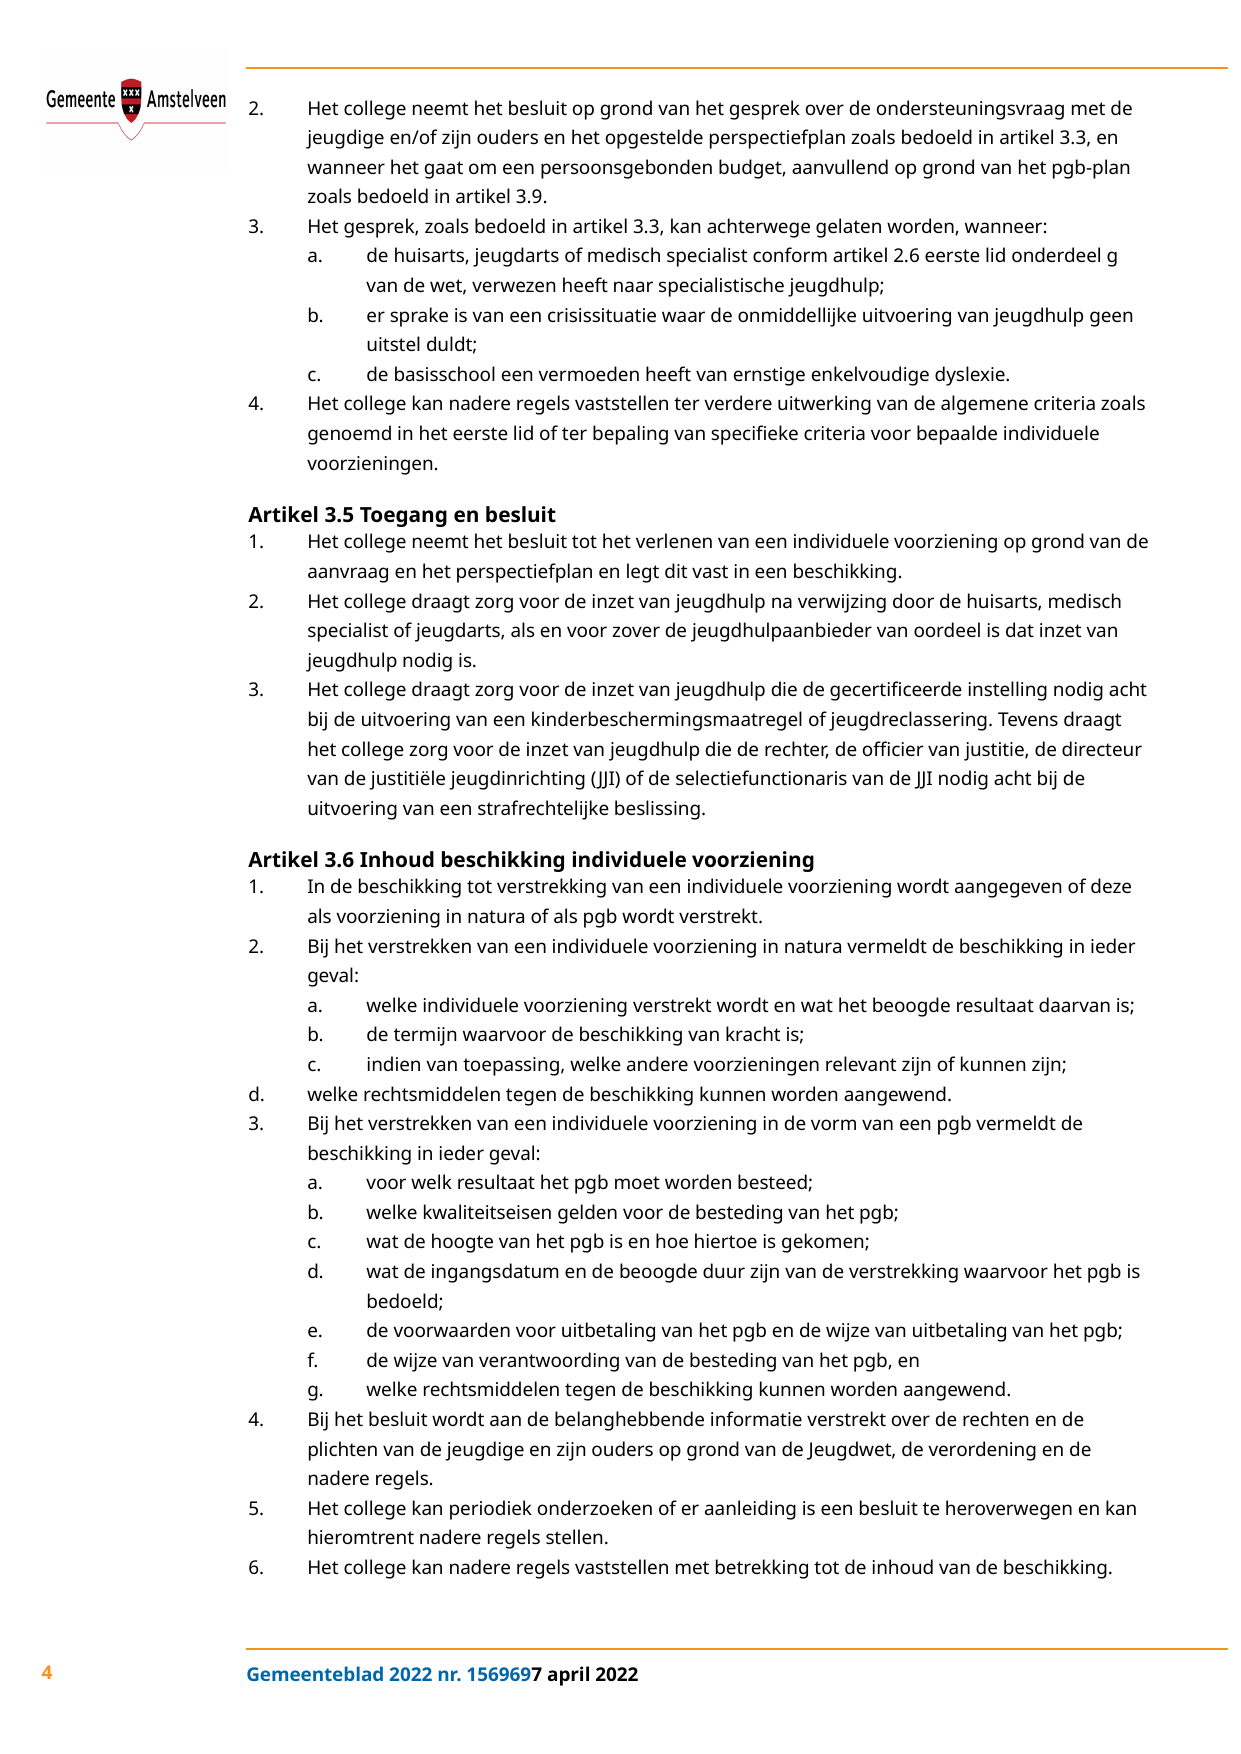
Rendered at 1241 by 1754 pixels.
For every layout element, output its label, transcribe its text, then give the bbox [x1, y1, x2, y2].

list Het college draagt zorg voor de inzet van jeugdhulp die de gecertificeerde instelling nodig acht bij de uitvoering van een kinderbeschermingsmaatregel of jeugdreclassering. Tevens draagt het college zorg voor de inzet van jeugdhulp die de rechter, de officier van justitie, de directeur van de justitiële jeugdinrichting (JJI) of de selectiefunctionaris van de JJI nodig acht bij de uitvoering van een strafrechtelijke beslissing. [248, 677, 1152, 821]
list Het college kan nadere regels vaststellen met betrekking tot de inhoud van de beschikking. [248, 1554, 1152, 1580]
picture [41, 47, 231, 172]
list indien van toepassing, welke andere voorzieningen relevant zijn of kunnen zijn; [307, 1051, 1152, 1077]
list Bij het verstrekken van een individuele voorziening in natura vermeldt de beschikking in ieder geval: [248, 933, 1152, 988]
list de basisschool een vermoeden heeft van ernstige enkelvoudige dyslexie. [307, 361, 1152, 387]
list welke individuele voorziening verstrekt wordt en wat het beoogde resultaat daarvan is; [307, 992, 1152, 1018]
list voor welk resultaat het pgb moet worden besteed; [307, 1169, 1152, 1195]
list wat de hoogte van het pgb is en hoe hiertoe is gekomen; [307, 1229, 1152, 1254]
list wat de ingangsdatum en de beoogde duur zijn van de verstrekking waarvoor het pgb is bedoeld; [307, 1258, 1152, 1314]
list de termijn waarvoor de beschikking van kracht is; [307, 1022, 1152, 1047]
list de voorwaarden voor uitbetaling van het pgb en de wijze van uitbetaling van het pgb; [307, 1317, 1152, 1343]
list Bij het besluit wordt aan de belanghebbende informatie verstrekt over de rechten en de plichten van de jeugdige en zijn ouders op grond van de Jeugdwet, de verordening en de nadere regels. [248, 1406, 1152, 1491]
list Het college neemt het besluit tot het verlenen van een individuele voorziening op grond van de aanvraag en het perspectiefplan en legt dit vast in een beschikking. [248, 529, 1152, 584]
list In de beschikking tot verstrekking van een individuele voorziening wordt aangegeven of deze als voorziening in natura of als pgb wordt verstrekt. [248, 874, 1152, 929]
list Het college kan periodiek onderzoeken of er aanleiding is een besluit te heroverwegen en kan hieromtrent nadere regels stellen. [248, 1495, 1152, 1550]
list Het gesprek, zoals bedoeld in artikel 3.3, kan achterwege gelaten worden, wanneer: [248, 213, 1152, 239]
list er sprake is van een crisissituatie waar de onmiddellijke uitvoering van jeugdhulp geen uitstel duldt; [307, 302, 1152, 357]
list Het college kan nadere regels vaststellen ter verdere uitwerking van de algemene criteria zoals genoemd in het eerste lid of ter bepaling van specifieke criteria voor bepaalde individuele voorzieningen. [248, 391, 1152, 476]
list Bij het verstrekken van een individuele voorziening in de vorm van een pgb vermeldt de beschikking in ieder geval: [248, 1110, 1152, 1166]
list welke rechtsmiddelen tegen de beschikking kunnen worden aangewend. [307, 1377, 1152, 1402]
list Het college neemt het besluit op grond van het gesprek over de ondersteuningsvraag met de jeugdige en/of zijn ouders en het opgestelde perspectiefplan zoals bedoeld in artikel 3.3, en wanneer het gaat om een persoonsgebonden budget, aanvullend op grond van het pgb-plan zoals bedoeld in artikel 3.9. [248, 95, 1152, 209]
text Artikel 3.6 Inhoud beschikking individuele voorziening [248, 845, 1152, 874]
list Het college draagt zorg voor de inzet van jeugdhulp na verwijzing door de huisarts, medisch specialist of jeugdarts, als en voor zover de jeugdhulpaanbieder van oordeel is dat inzet van jeugdhulp nodig is. [248, 588, 1152, 673]
list de huisarts, jeugdarts of medisch specialist conform artikel 2.6 eerste lid onderdeel g van de wet, verwezen heeft naar specialistische jeugdhulp; [307, 243, 1152, 298]
list de wijze van verantwoording van de besteding van het pgb, en [307, 1347, 1152, 1373]
text Artikel 3.5 Toegang en besluit [248, 500, 1152, 529]
list welke rechtsmiddelen tegen de beschikking kunnen worden aangewend. [248, 1081, 1152, 1107]
list welke kwaliteitseisen gelden voor de besteding van het pgb; [307, 1199, 1152, 1225]
